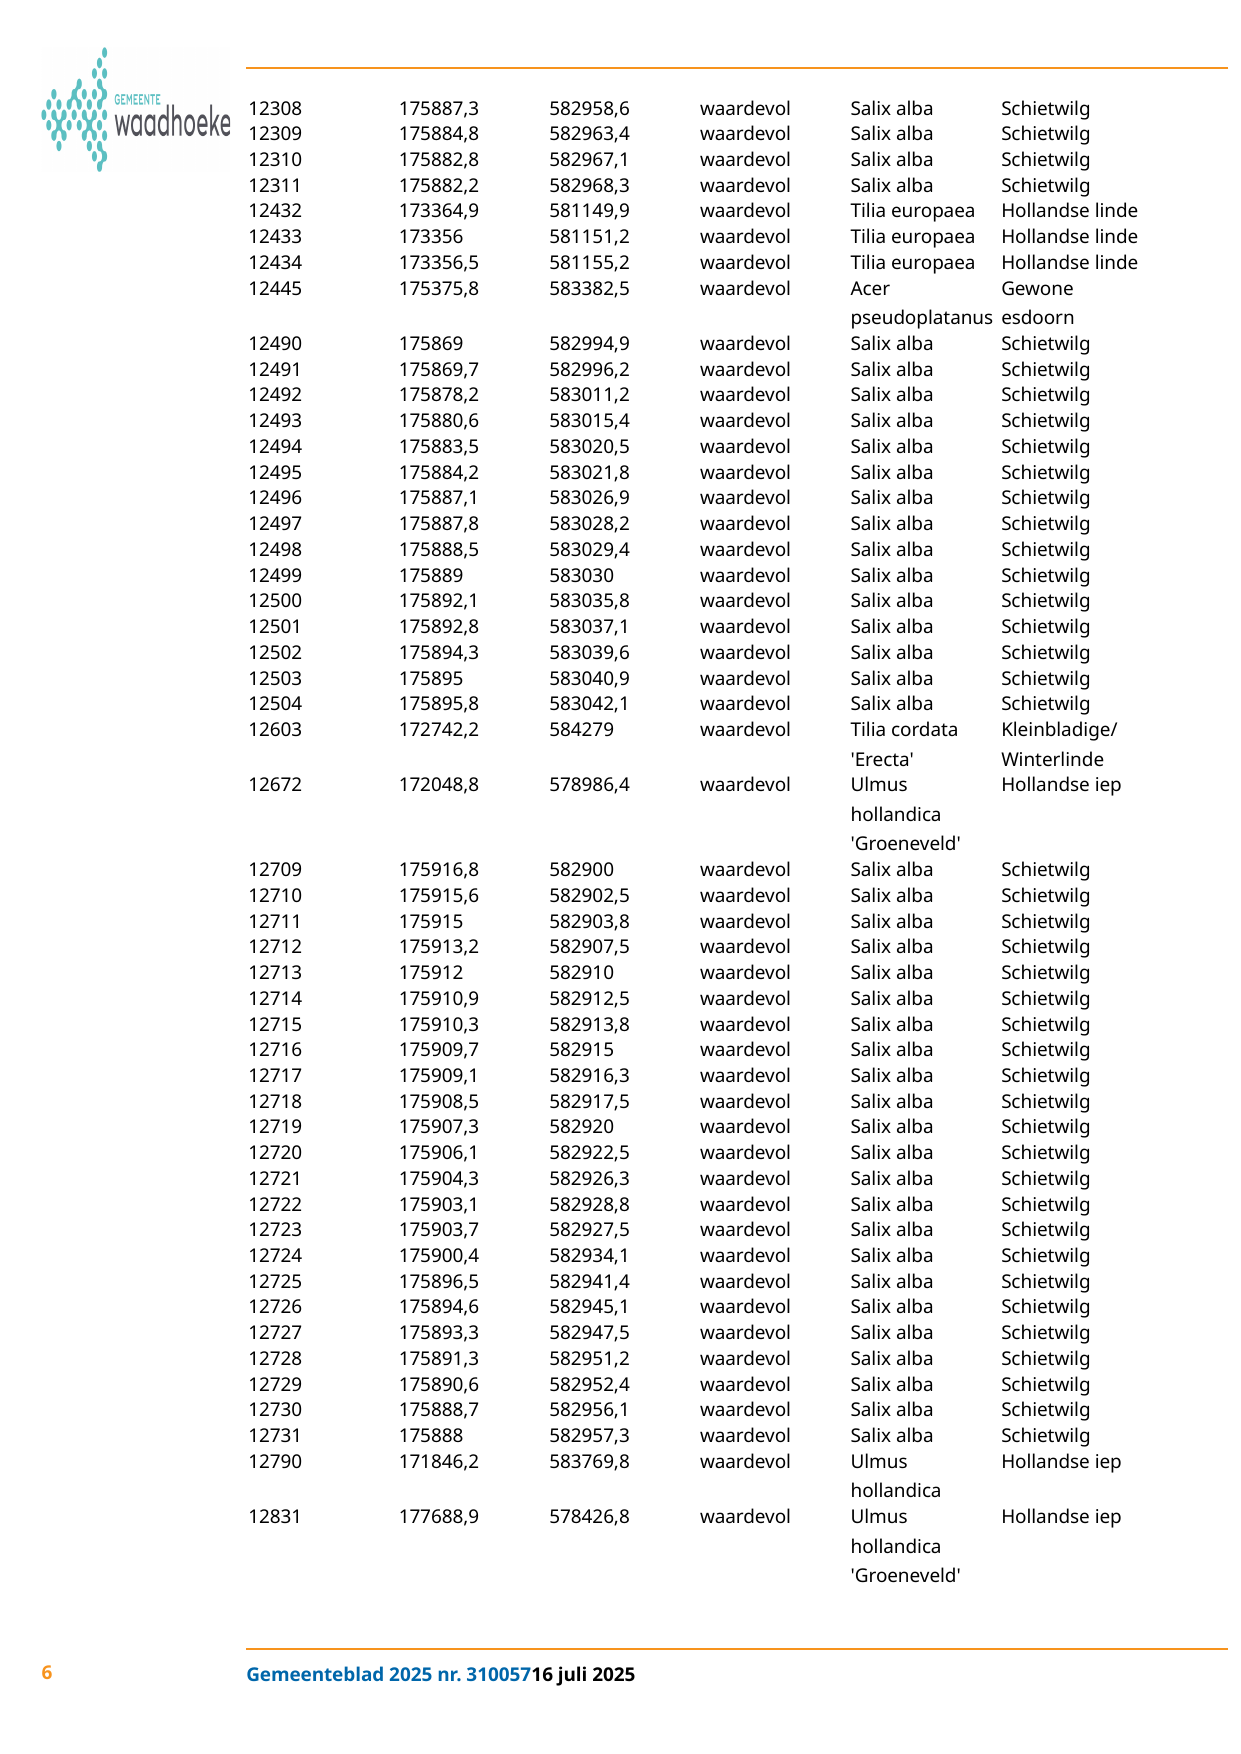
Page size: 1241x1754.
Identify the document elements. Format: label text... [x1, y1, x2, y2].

table_cell 12716 [248, 1036, 398, 1062]
table_cell 175892,1 [399, 588, 549, 613]
table_cell 583015,4 [549, 408, 700, 433]
table_cell 582916,3 [549, 1062, 700, 1088]
table_cell 12709 [248, 856, 398, 882]
table_cell 582945,1 [549, 1294, 700, 1319]
table_cell 173356,5 [399, 249, 549, 275]
table_cell Salix alba [850, 1268, 1001, 1294]
table_cell Schietwilg [1001, 536, 1152, 562]
table_cell 12672 [248, 771, 398, 856]
table_cell Salix alba [850, 588, 1001, 613]
table_cell 582915 [549, 1036, 700, 1062]
table_cell 12717 [248, 1062, 398, 1088]
table_cell 175882,8 [399, 146, 549, 172]
table_cell 12831 [248, 1504, 398, 1588]
table_cell 175375,8 [399, 275, 549, 330]
table_cell Salix alba [850, 1217, 1001, 1242]
table_cell Salix alba [850, 856, 1001, 882]
table_cell waardevol [700, 275, 850, 330]
table_cell Salix alba [850, 985, 1001, 1011]
table_cell Schietwilg [1001, 1139, 1152, 1165]
table_cell 12499 [248, 562, 398, 587]
table_cell Schietwilg [1001, 330, 1152, 356]
table_cell 12309 [248, 121, 398, 146]
table_cell Schietwilg [1001, 882, 1152, 908]
table_cell waardevol [700, 716, 850, 771]
table_cell 12492 [248, 382, 398, 407]
table_cell 12719 [248, 1114, 398, 1139]
table_cell 582913,8 [549, 1011, 700, 1036]
table_cell waardevol [700, 562, 850, 587]
table_cell 584279 [549, 716, 700, 771]
table_cell Schietwilg [1001, 433, 1152, 459]
table_cell waardevol [700, 536, 850, 562]
table_cell Salix alba [850, 639, 1001, 665]
table_cell Schietwilg [1001, 172, 1152, 198]
table_cell Salix alba [850, 1011, 1001, 1036]
table_cell 12728 [248, 1345, 398, 1371]
table_cell waardevol [700, 908, 850, 933]
table_cell 175913,2 [399, 934, 549, 959]
table_cell 175888,5 [399, 536, 549, 562]
table_cell Schietwilg [1001, 356, 1152, 382]
table_cell waardevol [700, 433, 850, 459]
table_cell 582996,2 [549, 356, 700, 382]
table_cell waardevol [700, 1448, 850, 1503]
table_cell 582910 [549, 959, 700, 985]
table_cell waardevol [700, 1294, 850, 1319]
table_cell 583011,2 [549, 382, 700, 407]
table_cell 582958,6 [549, 95, 700, 121]
table_cell Schietwilg [1001, 1165, 1152, 1191]
table_cell Salix alba [850, 330, 1001, 356]
table_cell 12493 [248, 408, 398, 433]
table_cell 583028,2 [549, 510, 700, 536]
table_cell 175910,9 [399, 985, 549, 1011]
table_cell 12729 [248, 1371, 398, 1397]
table_cell waardevol [700, 382, 850, 407]
table_cell waardevol [700, 121, 850, 146]
table_cell waardevol [700, 146, 850, 172]
table_cell 12500 [248, 588, 398, 613]
table_cell 175882,2 [399, 172, 549, 198]
table_cell 12711 [248, 908, 398, 933]
table_cell waardevol [700, 408, 850, 433]
table_cell 173364,9 [399, 198, 549, 223]
table_cell waardevol [700, 1191, 850, 1217]
table_cell 12790 [248, 1448, 398, 1503]
table_cell waardevol [700, 485, 850, 510]
table_cell waardevol [700, 588, 850, 613]
table_cell 175894,3 [399, 639, 549, 665]
table_cell 583021,8 [549, 459, 700, 484]
table_cell 175880,6 [399, 408, 549, 433]
table_cell 583040,9 [549, 665, 700, 690]
table_cell Schietwilg [1001, 562, 1152, 587]
table_cell 175895,8 [399, 690, 549, 716]
table_cell Schietwilg [1001, 934, 1152, 959]
table_cell 582952,4 [549, 1371, 700, 1397]
table_cell 175891,3 [399, 1345, 549, 1371]
table_cell Schietwilg [1001, 1114, 1152, 1139]
table_cell Salix alba [850, 690, 1001, 716]
table_cell Salix alba [850, 934, 1001, 959]
table_cell waardevol [700, 1036, 850, 1062]
table_cell 582968,3 [549, 172, 700, 198]
table_cell Hollandse linde [1001, 249, 1152, 275]
table_cell Tilia europaea [850, 198, 1001, 223]
table_cell 12433 [248, 224, 398, 249]
table_cell 175916,8 [399, 856, 549, 882]
table_cell waardevol [700, 1088, 850, 1114]
table_cell waardevol [700, 198, 850, 223]
table_cell Schietwilg [1001, 146, 1152, 172]
table_cell 582920 [549, 1114, 700, 1139]
table_cell waardevol [700, 882, 850, 908]
table_cell 582928,8 [549, 1191, 700, 1217]
table_cell Schietwilg [1001, 908, 1152, 933]
table_cell 175906,1 [399, 1139, 549, 1165]
table_cell Ulmus hollandica 'Groeneveld' [850, 771, 1001, 856]
table_cell Acer pseudoplatanus [850, 275, 1001, 330]
table_cell Salix alba [850, 1165, 1001, 1191]
table_cell Salix alba [850, 146, 1001, 172]
table_cell 583029,4 [549, 536, 700, 562]
table_cell 582994,9 [549, 330, 700, 356]
table_cell waardevol [700, 690, 850, 716]
table_cell 175887,3 [399, 95, 549, 121]
table_cell Schietwilg [1001, 510, 1152, 536]
table_cell 12491 [248, 356, 398, 382]
table_cell Schietwilg [1001, 1011, 1152, 1036]
table_cell Salix alba [850, 459, 1001, 484]
table_cell 12308 [248, 95, 398, 121]
table_cell waardevol [700, 1423, 850, 1448]
table_cell Schietwilg [1001, 985, 1152, 1011]
table_cell Salix alba [850, 1139, 1001, 1165]
table_cell Salix alba [850, 959, 1001, 985]
table_cell waardevol [700, 1242, 850, 1268]
table_cell 582941,4 [549, 1268, 700, 1294]
table_cell Schietwilg [1001, 1294, 1152, 1319]
table_cell 175892,8 [399, 613, 549, 639]
table_cell waardevol [700, 510, 850, 536]
table_cell 175895 [399, 665, 549, 690]
table_cell 583030 [549, 562, 700, 587]
table_cell 177688,9 [399, 1504, 549, 1588]
table_cell 12723 [248, 1217, 398, 1242]
table_cell 12490 [248, 330, 398, 356]
table_cell 175904,3 [399, 1165, 549, 1191]
table_cell waardevol [700, 639, 850, 665]
table_cell waardevol [700, 959, 850, 985]
table_cell waardevol [700, 1011, 850, 1036]
table_cell waardevol [700, 665, 850, 690]
table_cell 582957,3 [549, 1423, 700, 1448]
table_cell Salix alba [850, 408, 1001, 433]
table_cell 582903,8 [549, 908, 700, 933]
table_cell Schietwilg [1001, 485, 1152, 510]
table_cell 175907,3 [399, 1114, 549, 1139]
table_cell Salix alba [850, 172, 1001, 198]
table_cell Hollandse linde [1001, 198, 1152, 223]
table_cell 175887,1 [399, 485, 549, 510]
table_cell Salix alba [850, 613, 1001, 639]
table_cell 175890,6 [399, 1371, 549, 1397]
table_cell 12432 [248, 198, 398, 223]
table_cell 175900,4 [399, 1242, 549, 1268]
table_cell 12718 [248, 1088, 398, 1114]
table_cell 581155,2 [549, 249, 700, 275]
table_cell Salix alba [850, 510, 1001, 536]
table_cell Schietwilg [1001, 856, 1152, 882]
table_cell Schietwilg [1001, 1371, 1152, 1397]
table_cell 12713 [248, 959, 398, 985]
table_cell 175893,3 [399, 1320, 549, 1345]
table_cell waardevol [700, 856, 850, 882]
table_cell 175909,7 [399, 1036, 549, 1062]
table_cell waardevol [700, 985, 850, 1011]
table_cell 582902,5 [549, 882, 700, 908]
table_cell 175915,6 [399, 882, 549, 908]
table_cell Salix alba [850, 1088, 1001, 1114]
table_cell 12715 [248, 1011, 398, 1036]
table_cell 12445 [248, 275, 398, 330]
table_cell 583026,9 [549, 485, 700, 510]
table_cell 12725 [248, 1268, 398, 1294]
table_cell 582917,5 [549, 1088, 700, 1114]
table_cell Salix alba [850, 485, 1001, 510]
table_cell Schietwilg [1001, 588, 1152, 613]
table_cell waardevol [700, 459, 850, 484]
table_cell Schietwilg [1001, 1217, 1152, 1242]
table_cell Schietwilg [1001, 1062, 1152, 1088]
table_cell 175869 [399, 330, 549, 356]
table_cell Schietwilg [1001, 959, 1152, 985]
table_cell waardevol [700, 1268, 850, 1294]
table_cell 12726 [248, 1294, 398, 1319]
table_cell Salix alba [850, 1423, 1001, 1448]
table_cell waardevol [700, 249, 850, 275]
table_cell Tilia europaea [850, 224, 1001, 249]
table_cell 12434 [248, 249, 398, 275]
table_cell Salix alba [850, 1345, 1001, 1371]
table_cell 175910,3 [399, 1011, 549, 1036]
table_cell 12731 [248, 1423, 398, 1448]
table_cell Kleinbladige/Winterlinde [1001, 716, 1152, 771]
table_cell Salix alba [850, 1397, 1001, 1422]
table_cell Salix alba [850, 536, 1001, 562]
table_cell 173356 [399, 224, 549, 249]
table_cell Schietwilg [1001, 1088, 1152, 1114]
table_cell Schietwilg [1001, 1242, 1152, 1268]
table_cell Schietwilg [1001, 639, 1152, 665]
table_cell Schietwilg [1001, 690, 1152, 716]
table_cell Salix alba [850, 1294, 1001, 1319]
table_cell 12603 [248, 716, 398, 771]
table_cell 175896,5 [399, 1268, 549, 1294]
table_cell 175884,2 [399, 459, 549, 484]
table_cell Schietwilg [1001, 1320, 1152, 1345]
table_cell 175878,2 [399, 382, 549, 407]
table_cell waardevol [700, 1320, 850, 1345]
table_cell Salix alba [850, 1371, 1001, 1397]
table_cell Schietwilg [1001, 665, 1152, 690]
table_cell Salix alba [850, 1191, 1001, 1217]
table_cell Schietwilg [1001, 613, 1152, 639]
table_cell 583020,5 [549, 433, 700, 459]
table_cell 175908,5 [399, 1088, 549, 1114]
table_cell Schietwilg [1001, 121, 1152, 146]
table_cell 582912,5 [549, 985, 700, 1011]
table_cell 175915 [399, 908, 549, 933]
table_cell Salix alba [850, 1036, 1001, 1062]
table_cell Schietwilg [1001, 459, 1152, 484]
table_cell 12730 [248, 1397, 398, 1422]
table_cell 175903,7 [399, 1217, 549, 1242]
table_cell 175912 [399, 959, 549, 985]
table_cell 582963,4 [549, 121, 700, 146]
table_cell 583769,8 [549, 1448, 700, 1503]
table_cell 12502 [248, 639, 398, 665]
table_cell 582967,1 [549, 146, 700, 172]
table_cell waardevol [700, 330, 850, 356]
table_cell waardevol [700, 1062, 850, 1088]
table_cell waardevol [700, 1139, 850, 1165]
table_cell Salix alba [850, 1114, 1001, 1139]
table_cell 581151,2 [549, 224, 700, 249]
table_cell 172742,2 [399, 716, 549, 771]
table_cell 175903,1 [399, 1191, 549, 1217]
table_cell Schietwilg [1001, 1268, 1152, 1294]
table_cell waardevol [700, 356, 850, 382]
table_cell 581149,9 [549, 198, 700, 223]
table_cell Salix alba [850, 562, 1001, 587]
table_cell 582947,5 [549, 1320, 700, 1345]
table_cell 12503 [248, 665, 398, 690]
table_cell 12721 [248, 1165, 398, 1191]
table_cell Schietwilg [1001, 95, 1152, 121]
table_cell 175894,6 [399, 1294, 549, 1319]
table_cell 175883,5 [399, 433, 549, 459]
table_cell 583037,1 [549, 613, 700, 639]
table_cell 12496 [248, 485, 398, 510]
table_cell 583042,1 [549, 690, 700, 716]
table_cell waardevol [700, 1345, 850, 1371]
table_cell 175884,8 [399, 121, 549, 146]
picture [41, 47, 231, 172]
table_cell 175909,1 [399, 1062, 549, 1088]
table_cell 582934,1 [549, 1242, 700, 1268]
table_cell waardevol [700, 1504, 850, 1588]
table_cell 12714 [248, 985, 398, 1011]
table_cell Schietwilg [1001, 1345, 1152, 1371]
table_cell Hollandse iep [1001, 1504, 1152, 1588]
table_cell 12710 [248, 882, 398, 908]
table_cell waardevol [700, 613, 850, 639]
table_cell waardevol [700, 224, 850, 249]
table_cell Schietwilg [1001, 1191, 1152, 1217]
table_cell Salix alba [850, 908, 1001, 933]
table_cell waardevol [700, 1371, 850, 1397]
table_cell 12727 [248, 1320, 398, 1345]
table_cell Gewone esdoorn [1001, 275, 1152, 330]
table_cell waardevol [700, 172, 850, 198]
table_cell Salix alba [850, 121, 1001, 146]
table_cell 12311 [248, 172, 398, 198]
table_cell Schietwilg [1001, 382, 1152, 407]
table_cell 12504 [248, 690, 398, 716]
table_cell Ulmus hollandica [850, 1448, 1001, 1503]
table_cell 583035,8 [549, 588, 700, 613]
table_cell 175889 [399, 562, 549, 587]
table_cell 12501 [248, 613, 398, 639]
table_cell 12720 [248, 1139, 398, 1165]
table_cell Salix alba [850, 882, 1001, 908]
table_cell Schietwilg [1001, 1423, 1152, 1448]
table_cell 175888 [399, 1423, 549, 1448]
table_cell 582900 [549, 856, 700, 882]
table_cell Schietwilg [1001, 408, 1152, 433]
table_cell 578426,8 [549, 1504, 700, 1588]
table_cell waardevol [700, 1114, 850, 1139]
table_cell 583039,6 [549, 639, 700, 665]
table_cell 582926,3 [549, 1165, 700, 1191]
table_cell 582907,5 [549, 934, 700, 959]
table_cell Salix alba [850, 1242, 1001, 1268]
table_cell Salix alba [850, 95, 1001, 121]
table_cell Tilia cordata 'Erecta' [850, 716, 1001, 771]
table_cell 175888,7 [399, 1397, 549, 1422]
table_cell Hollandse iep [1001, 1448, 1152, 1503]
table_cell Salix alba [850, 382, 1001, 407]
table_cell Schietwilg [1001, 1397, 1152, 1422]
table_cell Salix alba [850, 356, 1001, 382]
table_cell 582951,2 [549, 1345, 700, 1371]
table_cell 583382,5 [549, 275, 700, 330]
table_cell 12712 [248, 934, 398, 959]
table_cell 12494 [248, 433, 398, 459]
table_cell 12724 [248, 1242, 398, 1268]
table_cell waardevol [700, 934, 850, 959]
table_cell Ulmus hollandica 'Groeneveld' [850, 1504, 1001, 1588]
table_cell Hollandse linde [1001, 224, 1152, 249]
table_cell 12498 [248, 536, 398, 562]
table_cell 582927,5 [549, 1217, 700, 1242]
table_cell 12722 [248, 1191, 398, 1217]
table_cell Salix alba [850, 433, 1001, 459]
table_cell waardevol [700, 1217, 850, 1242]
table_cell Salix alba [850, 1062, 1001, 1088]
table_cell 172048,8 [399, 771, 549, 856]
table_cell Schietwilg [1001, 1036, 1152, 1062]
table_cell Salix alba [850, 1320, 1001, 1345]
table_cell 582956,1 [549, 1397, 700, 1422]
table_cell 12497 [248, 510, 398, 536]
table_cell 175869,7 [399, 356, 549, 382]
table_cell 171846,2 [399, 1448, 549, 1503]
table_cell Hollandse iep [1001, 771, 1152, 856]
table_cell 175887,8 [399, 510, 549, 536]
table_cell Salix alba [850, 665, 1001, 690]
table_cell 578986,4 [549, 771, 700, 856]
table_cell waardevol [700, 1165, 850, 1191]
table_cell Tilia europaea [850, 249, 1001, 275]
table_cell waardevol [700, 1397, 850, 1422]
table_cell waardevol [700, 771, 850, 856]
table_cell 12495 [248, 459, 398, 484]
table_cell waardevol [700, 95, 850, 121]
table_cell 12310 [248, 146, 398, 172]
table_cell 582922,5 [549, 1139, 700, 1165]
